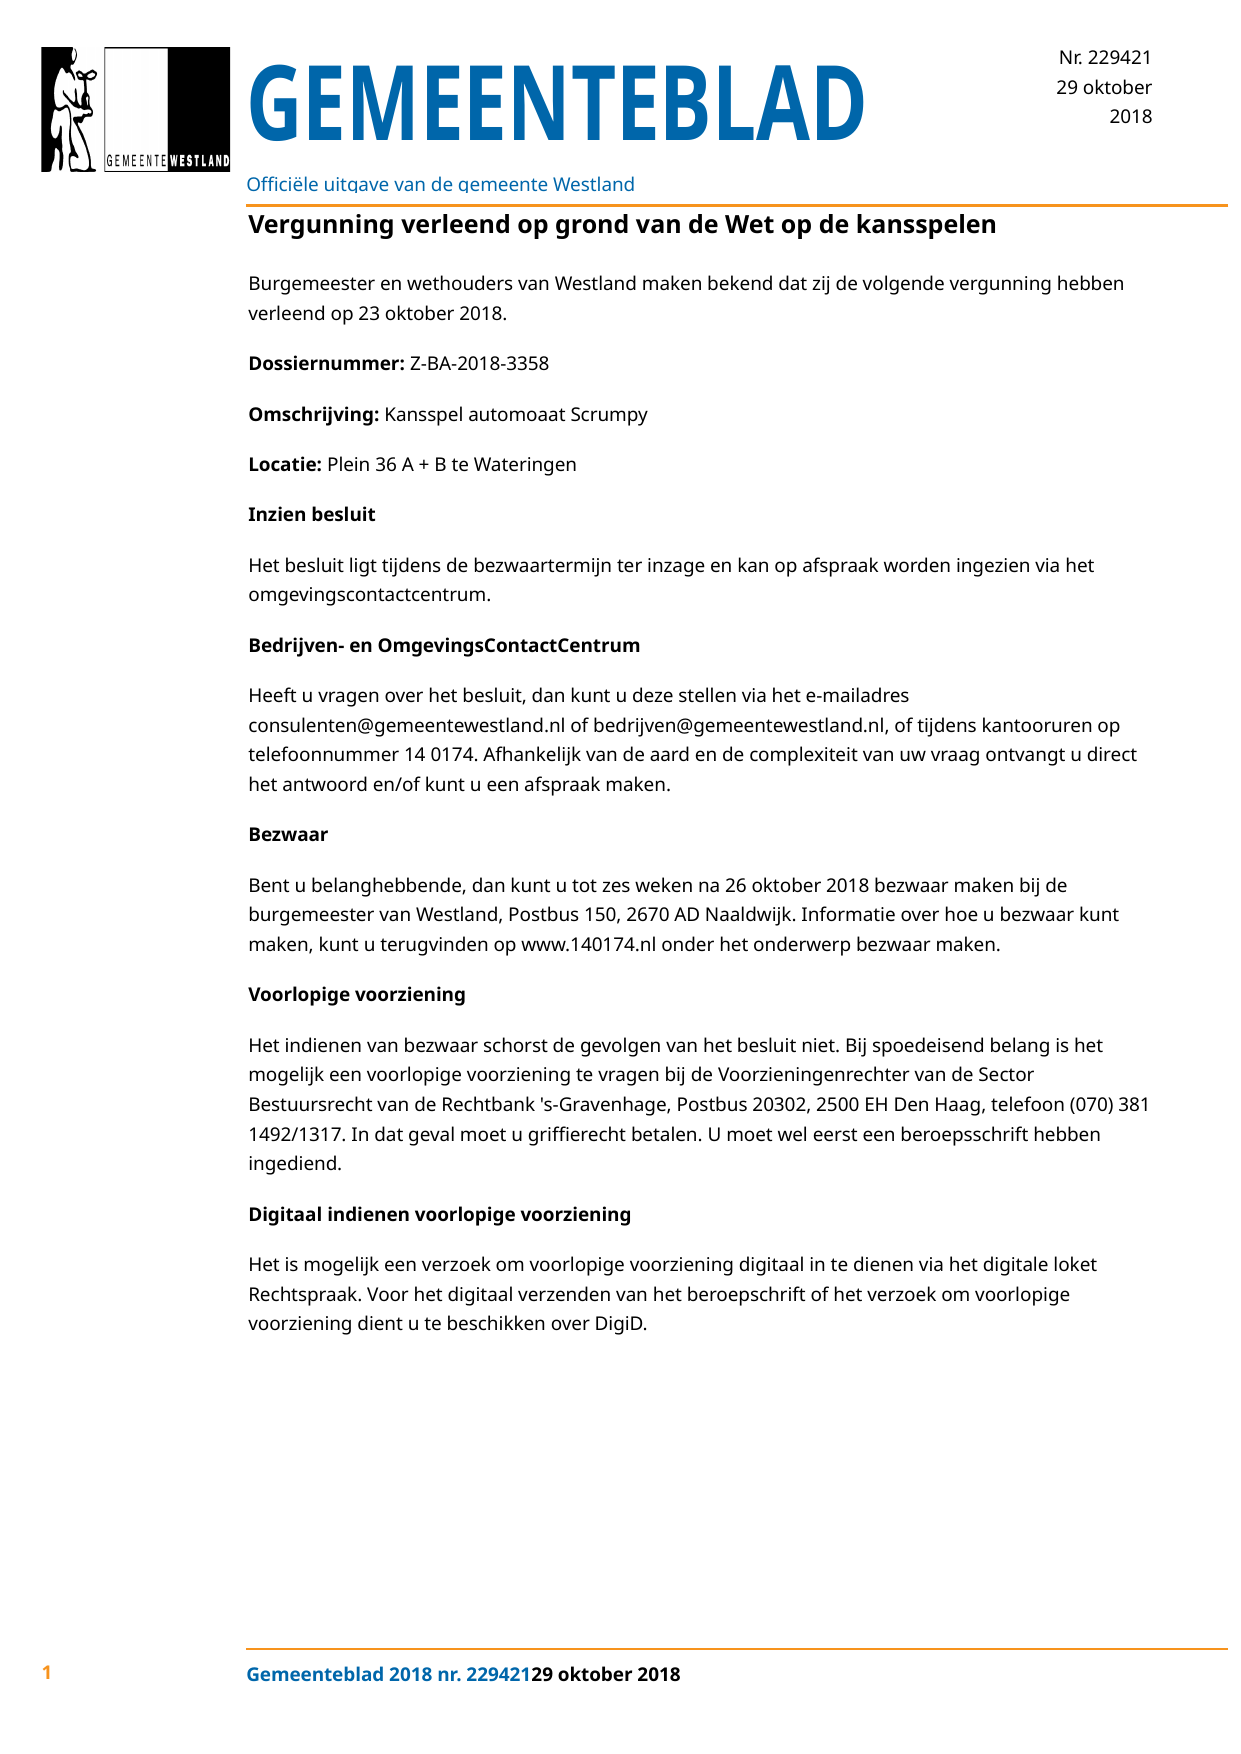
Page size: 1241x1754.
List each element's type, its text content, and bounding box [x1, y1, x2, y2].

text Dossiernummer: Z-BA-2018-3358 [248, 350, 1152, 376]
picture [41, 47, 231, 172]
text Bezwaar [248, 822, 1152, 847]
text Voorlopige voorziening [248, 982, 1152, 1007]
text Inzien besluit [248, 502, 1152, 527]
text Het is mogelijk een verzoek om voorlopige voorziening digitaal in te dienen via het digitale loket Rechtspraak. Voor het digitaal verzenden van het beroepschrift of het verzoek om voorlopige voorziening dient u te beschikken over DigiD. [248, 1251, 1152, 1336]
text Bent u belanghebbende, dan kunt u tot zes weken na 26 oktober 2018 bezwaar maken bij de burgemeester van Westland, Postbus 150, 2670 AD Naaldwijk. Informatie over hoe u bezwaar kunt maken, kunt u terugvinden op www.140174.nl onder het onderwerp bezwaar maken. [248, 872, 1152, 957]
text Het indienen van bezwaar schorst de gevolgen van het besluit niet. Bij spoedeisend belang is het mogelijk een voorlopige voorziening te vragen bij de Voorzieningenrechter van de Sector Bestuursrecht van de Rechtbank 's-Gravenhage, Postbus 20302, 2500 EH Den Haag, telefoon (070) 381 1492/1317. In dat geval moet u griffierecht betalen. U moet wel eerst een beroepsschrift hebben ingediend. [248, 1032, 1152, 1176]
text Omschrijving: Kansspel automoaat Scrumpy [248, 401, 1152, 426]
text Bedrijven- en OmgevingsContactCentrum [248, 632, 1152, 658]
text Het besluit ligt tijdens de bezwaartermijn ter inzage en kan op afspraak worden ingezien via het omgevingscontactcentrum. [248, 552, 1152, 607]
text Digitaal indienen voorlopige voorziening [248, 1201, 1152, 1226]
text Heeft u vragen over het besluit, dan kunt u deze stellen via het e-mailadres consulenten@gemeentewestland.nl of bedrijven@gemeentewestland.nl, of tijdens kantooruren op telefoonnummer 14 0174. Afhankelijk van de aard en de complexiteit van uw vraag ontvangt u direct het antwoord en/of kunt u een afspraak maken. [248, 682, 1152, 797]
text Burgemeester en wethouders van Westland maken bekend dat zij de volgende vergunning hebben verleend op 23 oktober 2018. [248, 270, 1152, 326]
text Locatie: Plein 36 A + B te Wateringen [248, 451, 1152, 477]
text Vergunning verleend op grond van de Wet op de kansspelen [248, 207, 1152, 241]
